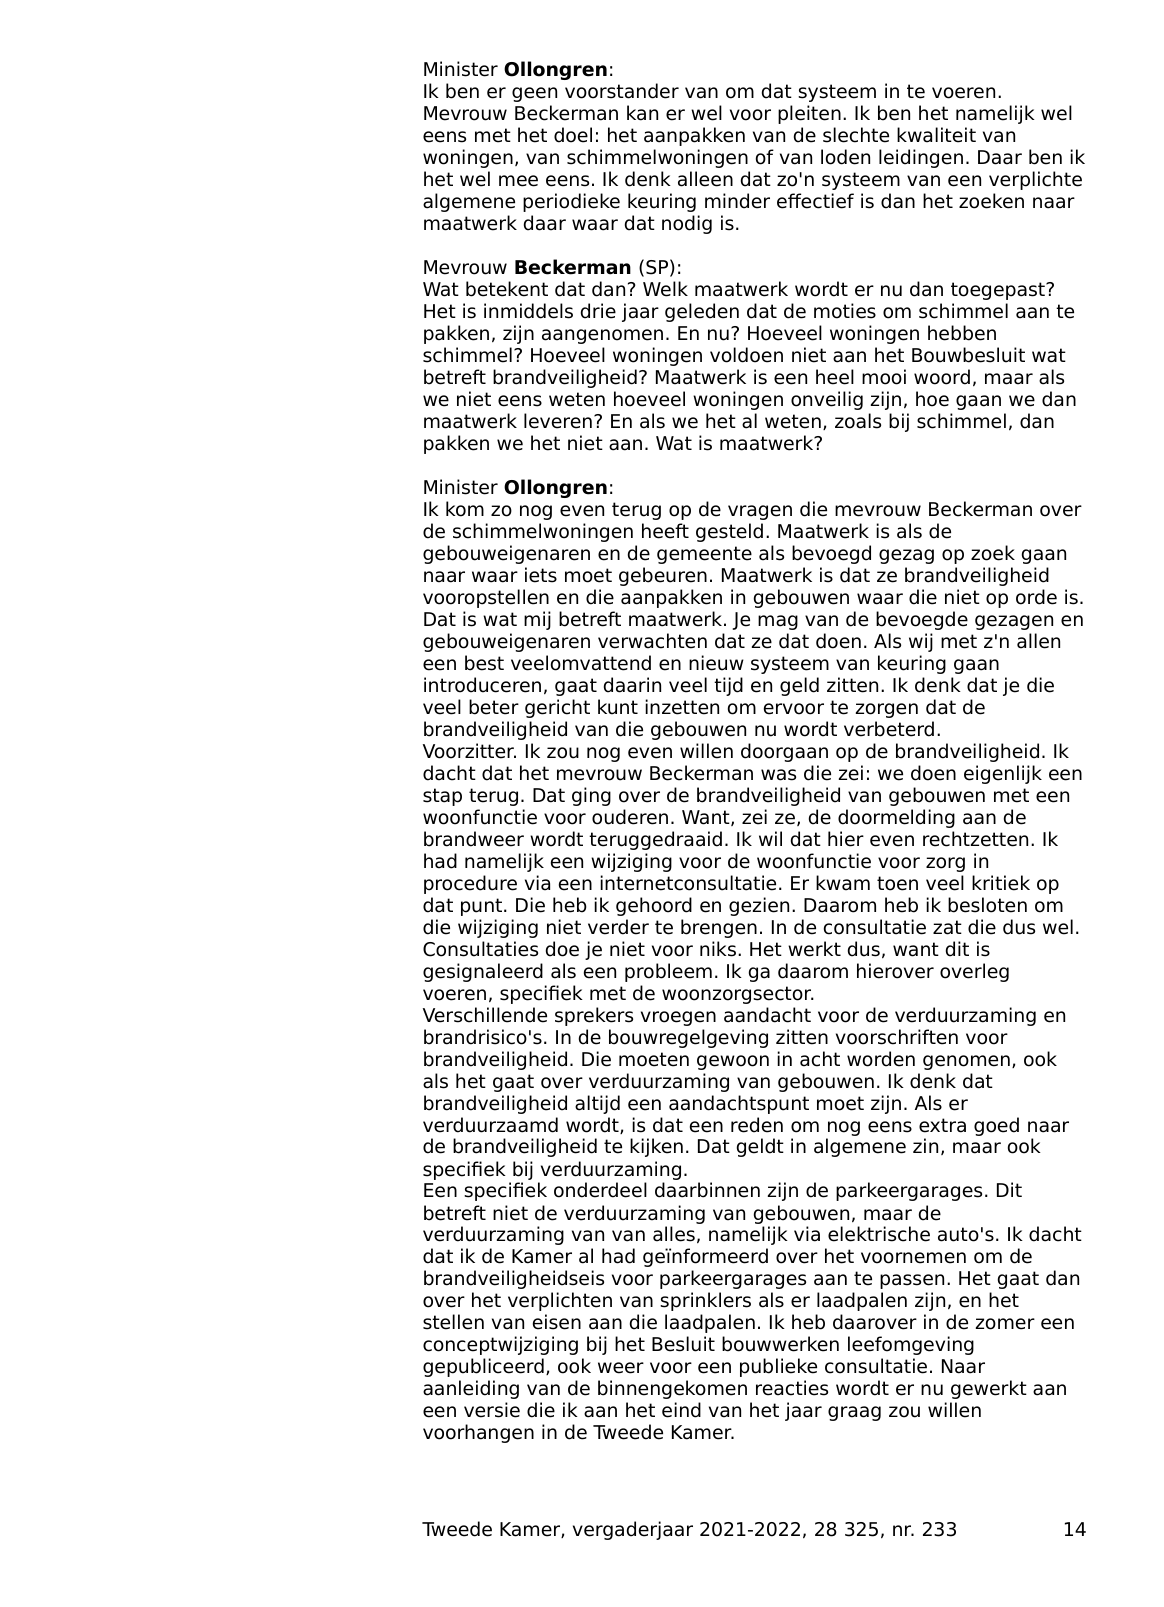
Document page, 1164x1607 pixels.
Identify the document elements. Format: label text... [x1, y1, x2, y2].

text Minister Ollongren: [422, 477, 1087, 499]
text Verschillende sprekers vroegen aandacht voor de verduurzaming en brandrisico's. In de bouwregelgeving zitten voorschriften voor brandveiligheid. Die moeten gewoon in acht worden genomen, ook als het gaat over verduurzaming van gebouwen. Ik denk dat brandveiligheid altijd een aandachtspunt moet zijn. Als er verduurzaamd wordt, is dat een reden om nog eens extra goed naar de brandveiligheid te kijken. Dat geldt in algemene zin, maar ook specifiek bij verduurzaming. [422, 1004, 1087, 1180]
text Ik kom zo nog even terug op de vragen die mevrouw Beckerman over de schimmelwoningen heeft gesteld. Maatwerk is als de gebouweigenaren en de gemeente als bevoegd gezag op zoek gaan naar waar iets moet gebeuren. Maatwerk is dat ze brandveiligheid vooropstellen en die aanpakken in gebouwen waar die niet op orde is. Dat is wat mij betreft maatwerk. Je mag van de bevoegde gezagen en gebouweigenaren verwachten dat ze dat doen. Als wij met z'n allen een best veelomvattend en nieuw systeem van keuring gaan introduceren, gaat daarin veel tijd en geld zitten. Ik denk dat je die veel beter gericht kunt inzetten om ervoor te zorgen dat de brandveiligheid van die gebouwen nu wordt verbeterd. [422, 499, 1087, 741]
text Wat betekent dat dan? Welk maatwerk wordt er nu dan toegepast? Het is inmiddels drie jaar geleden dat de moties om schimmel aan te pakken, zijn aangenomen. En nu? Hoeveel woningen hebben schimmel? Hoeveel woningen voldoen niet aan het Bouwbesluit wat betreft brandveiligheid? Maatwerk is een heel mooi woord, maar als we niet eens weten hoeveel woningen onveilig zijn, hoe gaan we dan maatwerk leveren? En als we het al weten, zoals bij schimmel, dan pakken we het niet aan. Wat is maatwerk? [422, 279, 1087, 455]
text Voorzitter. Ik zou nog even willen doorgaan op de brandveiligheid. Ik dacht dat het mevrouw Beckerman was die zei: we doen eigenlijk een stap terug. Dat ging over de brandveiligheid van gebouwen met een woonfunctie voor ouderen. Want, zei ze, de doormelding aan de brandweer wordt teruggedraaid. Ik wil dat hier even rechtzetten. Ik had namelijk een wijziging voor de woonfunctie voor zorg in procedure via een internetconsultatie. Er kwam toen veel kritiek op dat punt. Die heb ik gehoord en gezien. Daarom heb ik besloten om die wijziging niet verder te brengen. In de consultatie zat die dus wel. Consultaties doe je niet voor niks. Het werkt dus, want dit is gesignaleerd als een probleem. Ik ga daarom hierover overleg voeren, specifiek met de woonzorgsector. [422, 741, 1087, 1004]
text Minister Ollongren: [422, 59, 1087, 81]
text Mevrouw Beckerman (SP): [422, 257, 1087, 279]
text Een specifiek onderdeel daarbinnen zijn de parkeergarages. Dit betreft niet de verduurzaming van gebouwen, maar de verduurzaming van van alles, namelijk via elektrische auto's. Ik dacht dat ik de Kamer al had geïnformeerd over het voornemen om de brandveiligheidseis voor parkeergarages aan te passen. Het gaat dan over het verplichten van sprinklers als er laadpalen zijn, en het stellen van eisen aan die laadpalen. Ik heb daarover in de zomer een conceptwijziging bij het Besluit bouwwerken leefomgeving gepubliceerd, ook weer voor een publieke consultatie. Naar aanleiding van de binnengekomen reacties wordt er nu gewerkt aan een versie die ik aan het eind van het jaar graag zou willen voorhangen in de Tweede Kamer. [422, 1180, 1087, 1444]
text Ik ben er geen voorstander van om dat systeem in te voeren. Mevrouw Beckerman kan er wel voor pleiten. Ik ben het namelijk wel eens met het doel: het aanpakken van de slechte kwaliteit van woningen, van schimmelwoningen of van loden leidingen. Daar ben ik het wel mee eens. Ik denk alleen dat zo'n systeem van een verplichte algemene periodieke keuring minder effectief is dan het zoeken naar maatwerk daar waar dat nodig is. [422, 81, 1087, 235]
